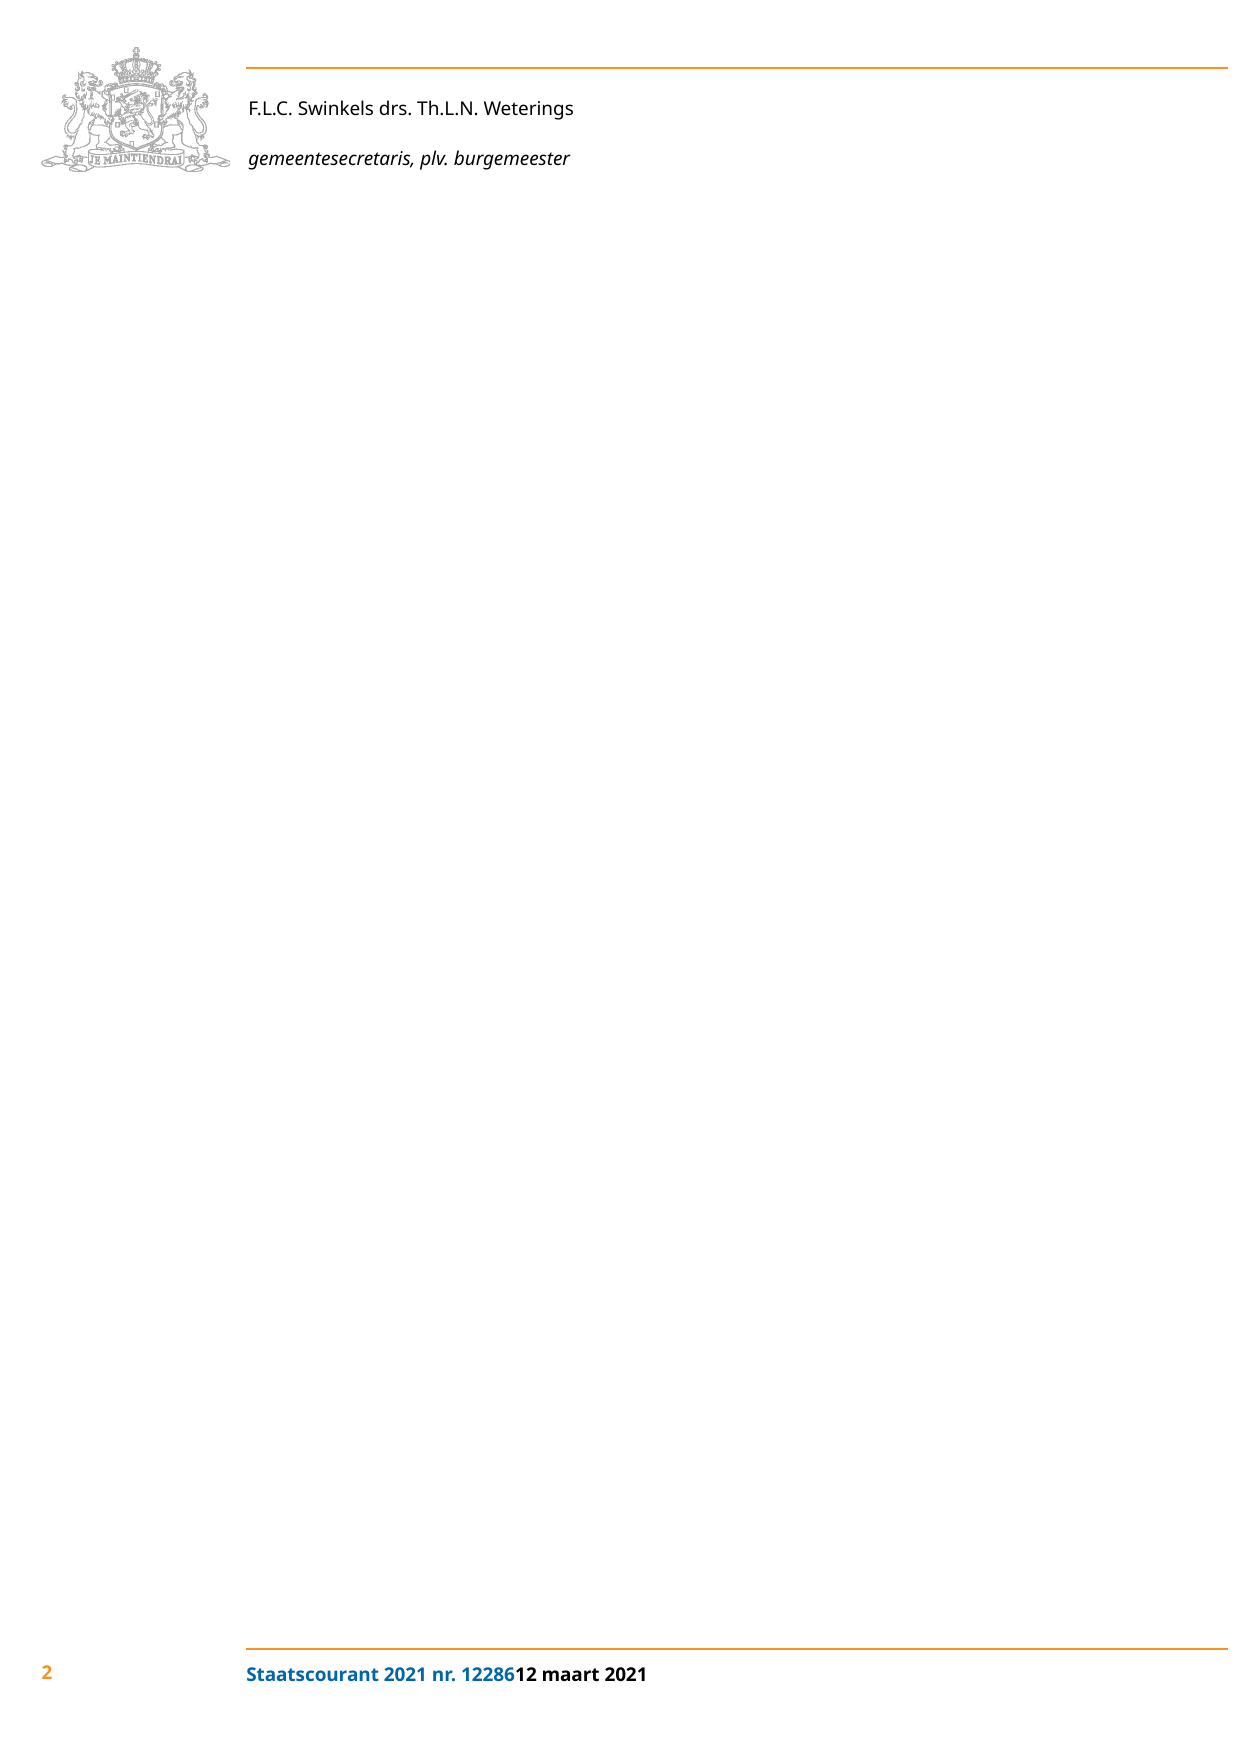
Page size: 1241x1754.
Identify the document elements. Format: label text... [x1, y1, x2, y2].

text gemeentesecretaris, plv. burgemeester [248, 145, 1152, 171]
picture [41, 47, 231, 172]
text F.L.C. Swinkels drs. Th.L.N. Weterings [248, 95, 1152, 121]
